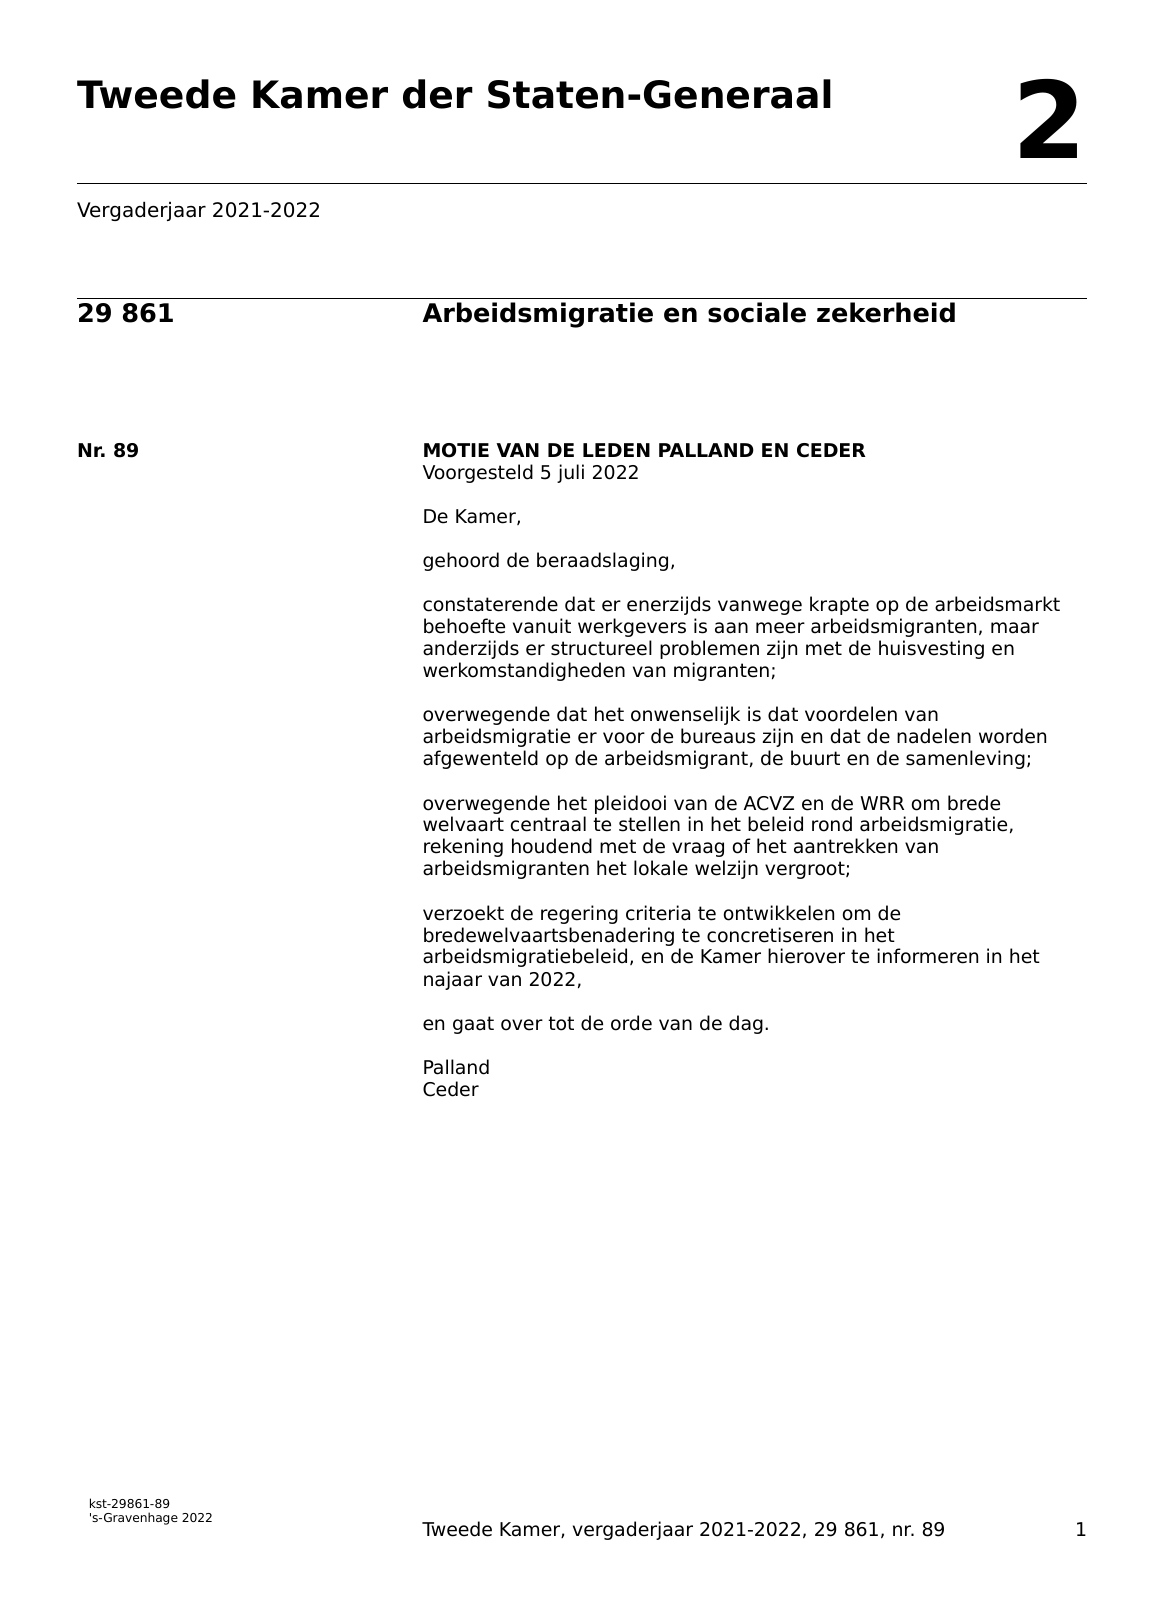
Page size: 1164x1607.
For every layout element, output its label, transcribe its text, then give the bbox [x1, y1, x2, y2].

text gehoord de beraadslaging, [422, 550, 1087, 572]
subtitle Nr. 89 MOTIE VAN DE LEDEN PALLAND EN CEDER [77, 440, 1087, 462]
text Voorgesteld 5 juli 2022 [422, 462, 1087, 484]
table_header 2 [886, 59, 1087, 183]
subtitle 29 861 Arbeidsmigratie en sociale zekerheid [77, 299, 1087, 329]
text overwegende het pleidooi van de ACVZ en de WRR om brede welvaart centraal te stellen in het beleid rond arbeidsmigratie, rekening houdend met de vraag of het aantrekken van arbeidsmigranten het lokale welzijn vergroot; [422, 792, 1087, 880]
text 's-Gravenhage 2022 [88, 1511, 323, 1525]
text verzoekt de regering criteria te ontwikkelen om de bredewelvaartsbenadering te concretiseren in het arbeidsmigratiebeleid, en de Kamer hierover te informeren in het najaar van 2022, [422, 902, 1087, 990]
text overwegende dat het onwenselijk is dat voordelen van arbeidsmigratie er voor de bureaus zijn en dat de nadelen worden afgewenteld op de arbeidsmigrant, de buurt en de samenleving; [422, 704, 1087, 770]
text Ceder [422, 1079, 1087, 1101]
text en gaat over tot de orde van de dag. [422, 1013, 1087, 1034]
table_cell Vergaderjaar 2021-2022 [77, 184, 1087, 298]
text kst-29861-89 [88, 1497, 323, 1511]
table_header Tweede Kamer der Staten-Generaal [77, 59, 886, 183]
text constaterende dat er enerzijds vanwege krapte op de arbeidsmarkt behoefte vanuit werkgevers is aan meer arbeidsmigranten, maar anderzijds er structureel problemen zijn met de huisvesting en werkomstandigheden van migranten; [422, 594, 1087, 682]
text De Kamer, [422, 506, 1087, 528]
text Palland [422, 1057, 1087, 1079]
